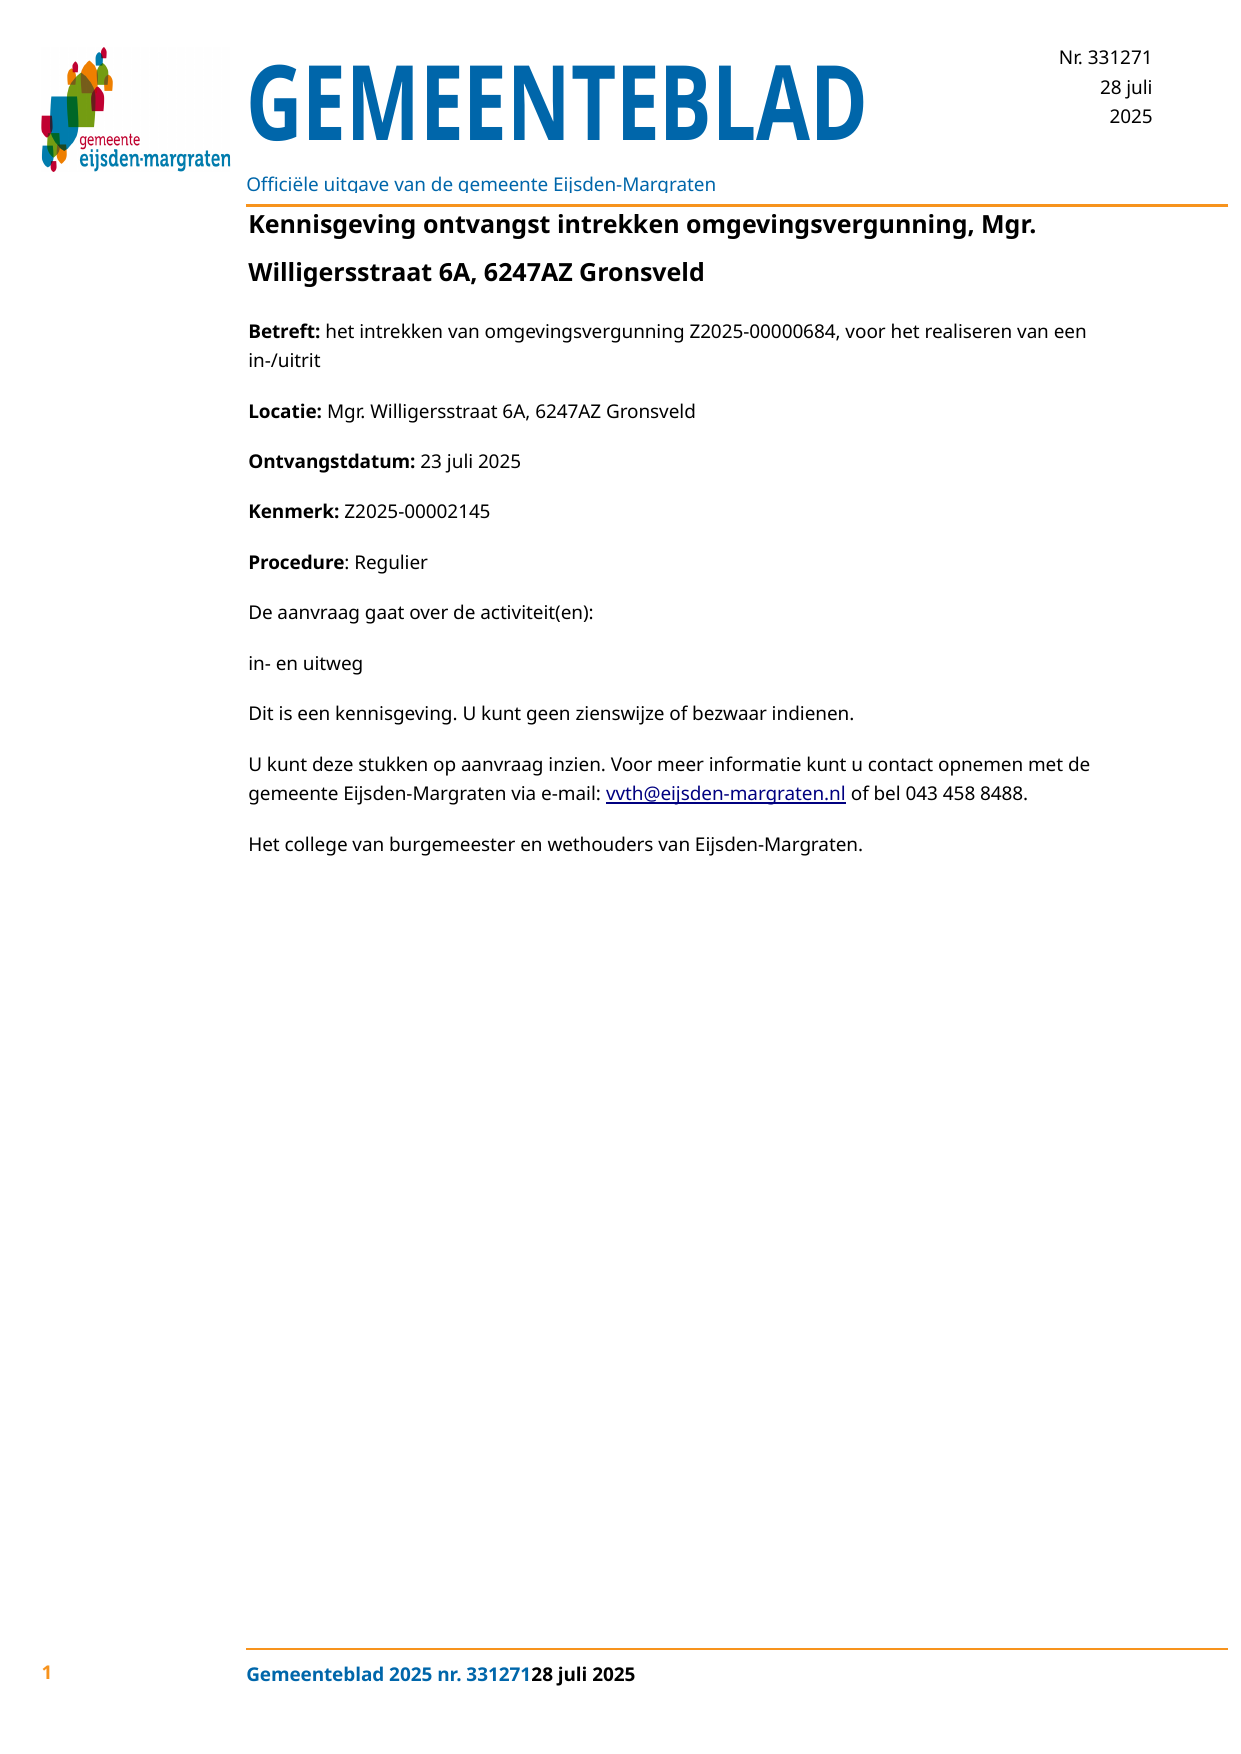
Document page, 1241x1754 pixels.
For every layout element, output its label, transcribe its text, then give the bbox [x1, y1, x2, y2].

text Ontvangstdatum: 23 juli 2025 [248, 448, 1152, 474]
text Kenmerk: Z2025-00002145 [248, 499, 1152, 524]
text in- en uitweg [248, 650, 1152, 676]
text Locatie: Mgr. Willigersstraat 6A, 6247AZ Gronsveld [248, 398, 1152, 424]
text Betreft: het intrekken van omgevingsvergunning Z2025-00000684, voor het realiseren van een in-/uitrit [248, 318, 1152, 373]
picture [41, 47, 231, 172]
text Kennisgeving ontvangst intrekken omgevingsvergunning, Mgr. Willigersstraat 6A, 6247AZ Gronsveld [248, 207, 1152, 288]
text Procedure: Regulier [248, 549, 1152, 575]
text U kunt deze stukken op aanvraag inzien. Voor meer informatie kunt u contact opnemen met de gemeente Eijsden-Margraten via e-mail: vvth@eijsden-margraten.nl of bel 043 458 8488. [248, 751, 1152, 806]
text De aanvraag gaat over de activiteit(en): [248, 599, 1152, 625]
text Dit is een kennisgeving. U kunt geen zienswijze of bezwaar indienen. [248, 700, 1152, 726]
text Het college van burgemeester en wethouders van Eijsden-Margraten. [248, 831, 1152, 857]
